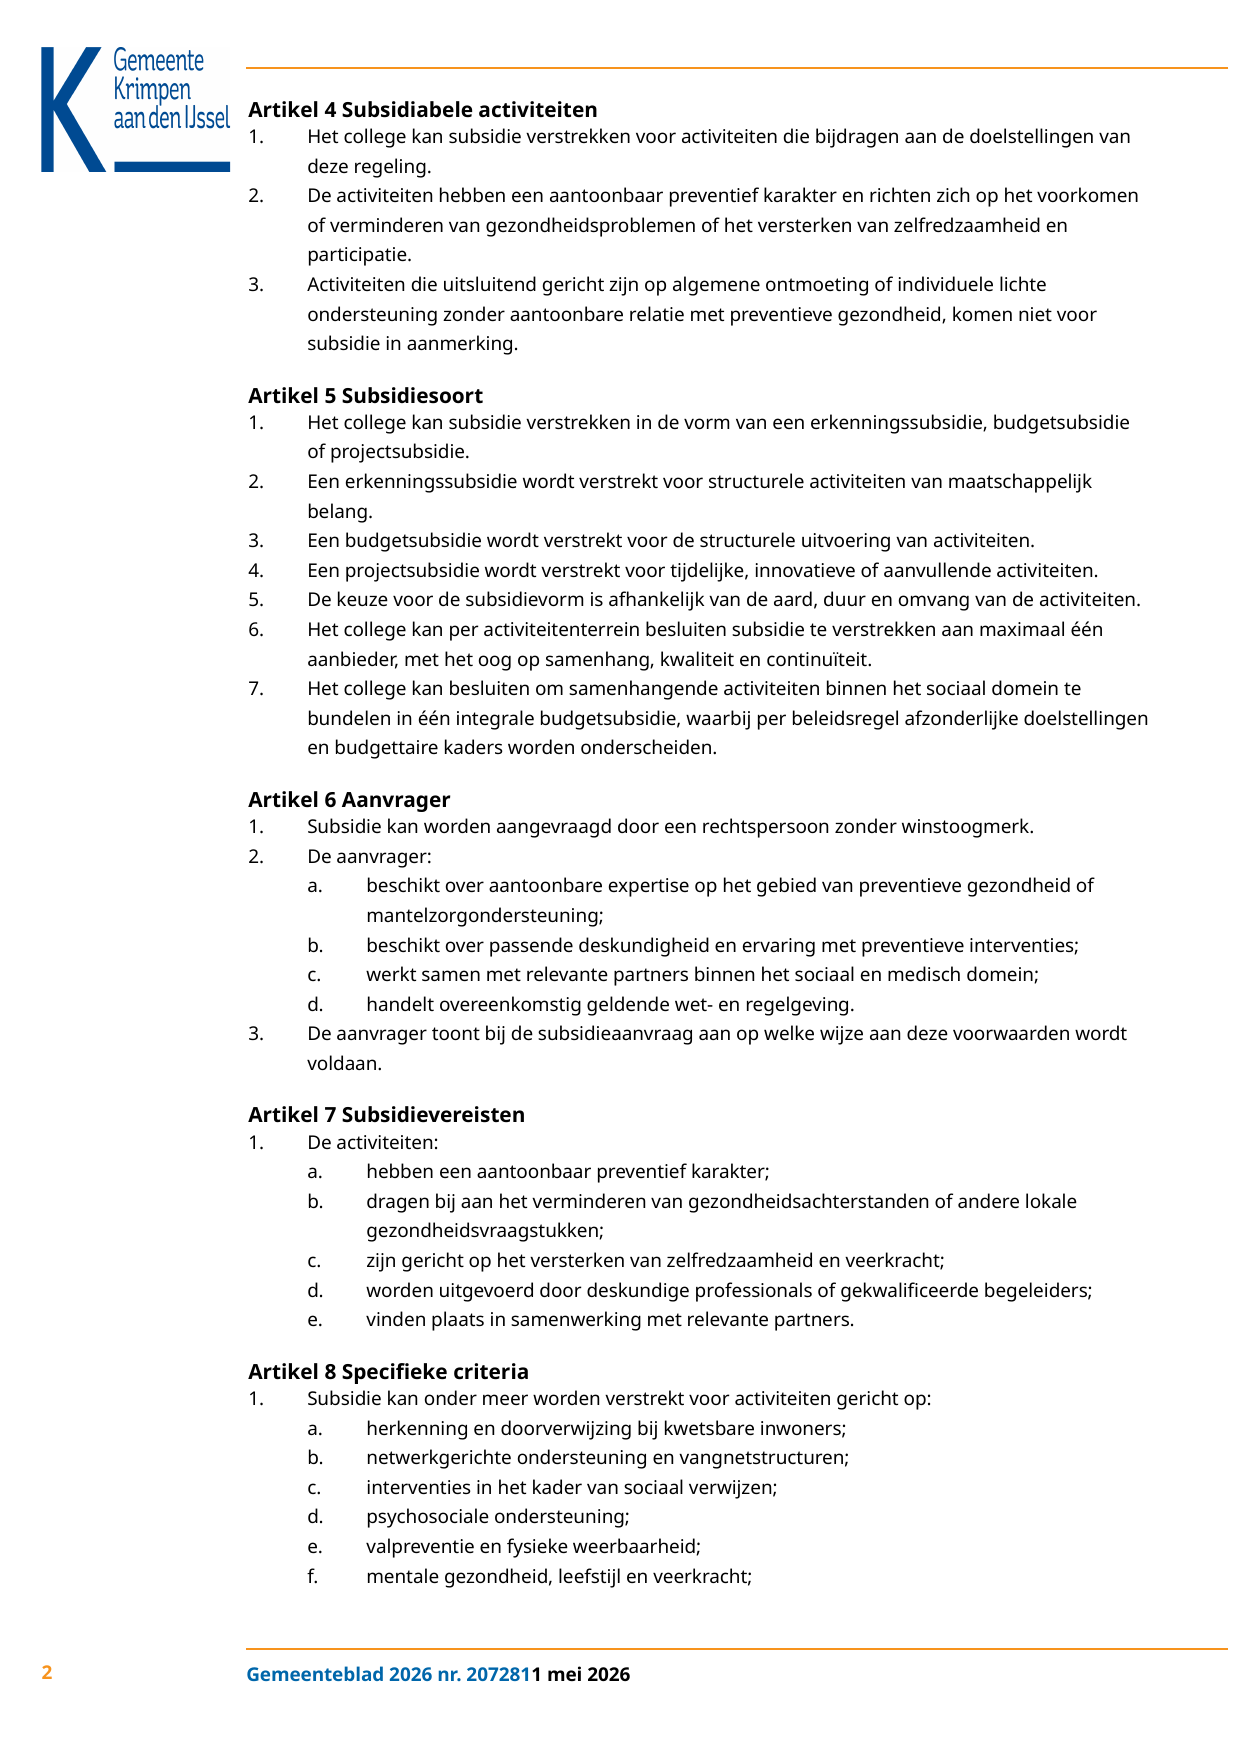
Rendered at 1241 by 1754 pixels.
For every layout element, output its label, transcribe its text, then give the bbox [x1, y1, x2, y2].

list vinden plaats in samenwerking met relevante partners. [307, 1306, 1152, 1332]
list beschikt over aantoonbare expertise op het gebied van preventieve gezondheid of mantelzorgondersteuning; [307, 873, 1152, 928]
text Artikel 5 Subsidiesoort [248, 381, 1152, 409]
list De aanvrager toont bij de subsidieaanvraag aan op welke wijze aan deze voorwaarden wordt voldaan. [248, 1021, 1152, 1076]
list dragen bij aan het verminderen van gezondheidsachterstanden of andere lokale gezondheidsvraagstukken; [307, 1188, 1152, 1243]
list netwerkgerichte ondersteuning en vangnetstructuren; [307, 1444, 1152, 1470]
list Subsidie kan onder meer worden verstrekt voor activiteiten gericht op: [248, 1385, 1152, 1411]
list mentale gezondheid, leefstijl en veerkracht; [307, 1563, 1152, 1588]
list werkt samen met relevante partners binnen het sociaal en medisch domein; [307, 961, 1152, 987]
list hebben een aantoonbaar preventief karakter; [307, 1158, 1152, 1184]
picture [41, 47, 231, 172]
list Activiteiten die uitsluitend gericht zijn op algemene ontmoeting of individuele lichte ondersteuning zonder aantoonbare relatie met preventieve gezondheid, komen niet voor subsidie in aanmerking. [248, 271, 1152, 356]
list Een erkenningssubsidie wordt verstrekt voor structurele activiteiten van maatschappelijk belang. [248, 468, 1152, 524]
list De activiteiten: [248, 1129, 1152, 1155]
list Het college kan per activiteitenterrein besluiten subsidie te verstrekken aan maximaal één aanbieder, met het oog op samenhang, kwaliteit en continuïteit. [248, 616, 1152, 672]
list Het college kan besluiten om samenhangende activiteiten binnen het sociaal domein te bundelen in één integrale budgetsubsidie, waarbij per beleidsregel afzonderlijke doelstellingen en budgettaire kaders worden onderscheiden. [248, 675, 1152, 760]
list worden uitgevoerd door deskundige professionals of gekwalificeerde begeleiders; [307, 1277, 1152, 1303]
list Het college kan subsidie verstrekken in de vorm van een erkenningssubsidie, budgetsubsidie of projectsubsidie. [248, 409, 1152, 464]
text Artikel 7 Subsidievereisten [248, 1101, 1152, 1129]
text Artikel 8 Specifieke criteria [248, 1357, 1152, 1385]
list Het college kan subsidie verstrekken voor activiteiten die bijdragen aan de doelstellingen van deze regeling. [248, 123, 1152, 178]
list De activiteiten hebben een aantoonbaar preventief karakter en richten zich op het voorkomen of verminderen van gezondheidsproblemen of het versterken van zelfredzaamheid en participatie. [248, 182, 1152, 267]
list psychosociale ondersteuning; [307, 1504, 1152, 1529]
text Artikel 6 Aanvrager [248, 785, 1152, 813]
list zijn gericht op het versterken van zelfredzaamheid en veerkracht; [307, 1247, 1152, 1273]
list Een projectsubsidie wordt verstrekt voor tijdelijke, innovatieve of aanvullende activiteiten. [248, 557, 1152, 583]
list herkenning en doorverwijzing bij kwetsbare inwoners; [307, 1415, 1152, 1441]
list Subsidie kan worden aangevraagd door een rechtspersoon zonder winstoogmerk. [248, 813, 1152, 839]
list valpreventie en fysieke weerbaarheid; [307, 1533, 1152, 1559]
list De keuze voor de subsidievorm is afhankelijk van de aard, duur en omvang van de activiteiten. [248, 587, 1152, 612]
text Artikel 4 Subsidiabele activiteiten [248, 95, 1152, 123]
list De aanvrager: [248, 843, 1152, 869]
list Een budgetsubsidie wordt verstrekt voor de structurele uitvoering van activiteiten. [248, 527, 1152, 553]
list handelt overeenkomstig geldende wet- en regelgeving. [307, 991, 1152, 1017]
list beschikt over passende deskundigheid en ervaring met preventieve interventies; [307, 932, 1152, 957]
list interventies in het kader van sociaal verwijzen; [307, 1474, 1152, 1500]
